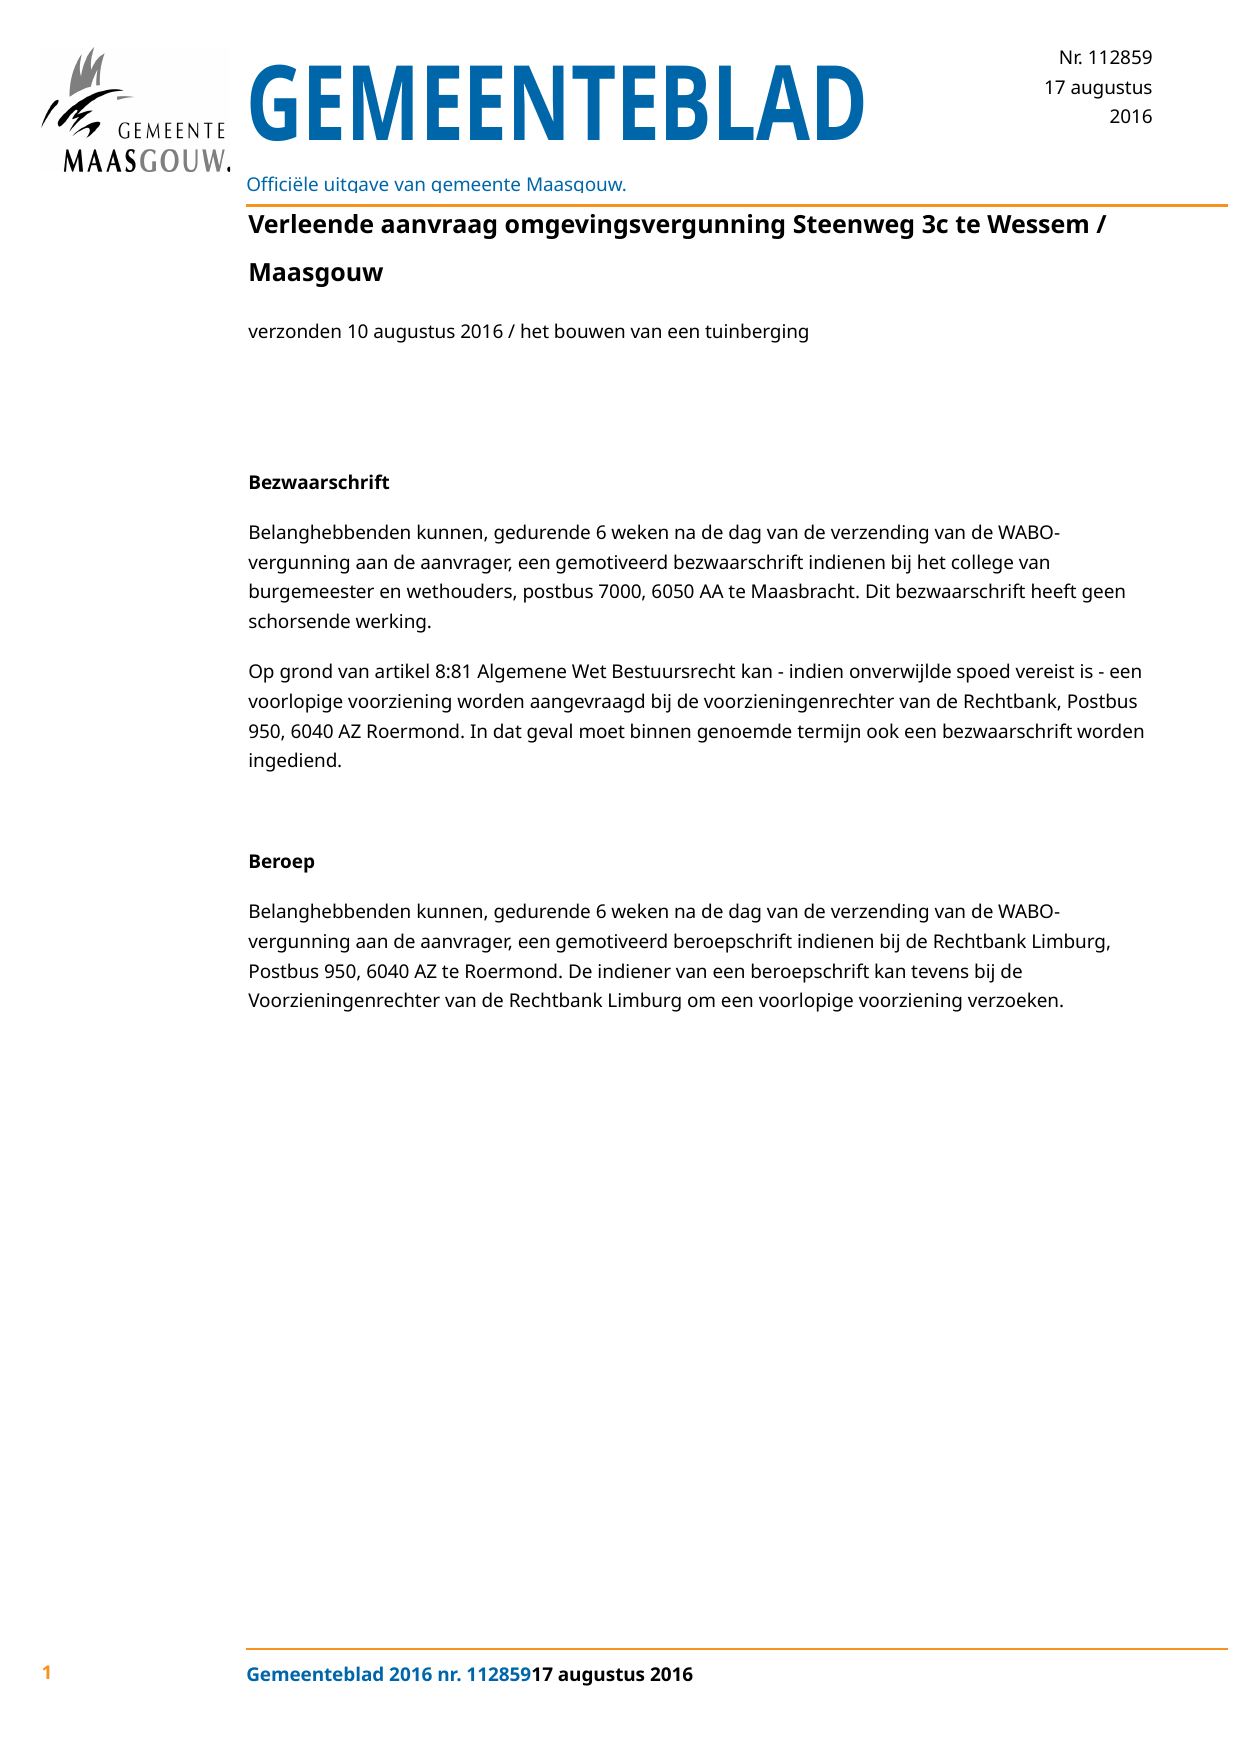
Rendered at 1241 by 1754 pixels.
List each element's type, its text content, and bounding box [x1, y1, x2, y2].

text Belanghebbenden kunnen, gedurende 6 weken na de dag van de verzending van de WABO-vergunning aan de aanvrager, een gemotiveerd beroepschrift indienen bij de Rechtbank Limburg, Postbus 950, 6040 AZ te Roermond. De indiener van een beroepschrift kan tevens bij de Voorzieningenrechter van de Rechtbank Limburg om een voorlopige voorziening verzoeken. [248, 899, 1152, 1013]
text verzonden 10 augustus 2016 / het bouwen van een tuinberging [248, 318, 1152, 344]
text Belanghebbenden kunnen, gedurende 6 weken na de dag van de verzending van de WABO-vergunning aan de aanvrager, een gemotiveerd bezwaarschrift indienen bij het college van burgemeester en wethouders, postbus 7000, 6050 AA te Maasbracht. Dit bezwaarschrift heeft geen schorsende werking. [248, 519, 1152, 634]
picture [41, 47, 231, 172]
text Verleende aanvraag omgevingsvergunning Steenweg 3c te Wessem / Maasgouw [248, 207, 1152, 288]
text Bezwaarschrift [248, 469, 1152, 495]
text Beroep [248, 848, 1152, 874]
text Op grond van artikel 8:81 Algemene Wet Bestuursrecht kan - indien onverwijlde spoed vereist is - een voorlopige voorziening worden aangevraagd bij de voorzieningenrechter van de Rechtbank, Postbus 950, 6040 AZ Roermond. In dat geval moet binnen genoemde termijn ook een bezwaarschrift worden ingediend. [248, 659, 1152, 773]
